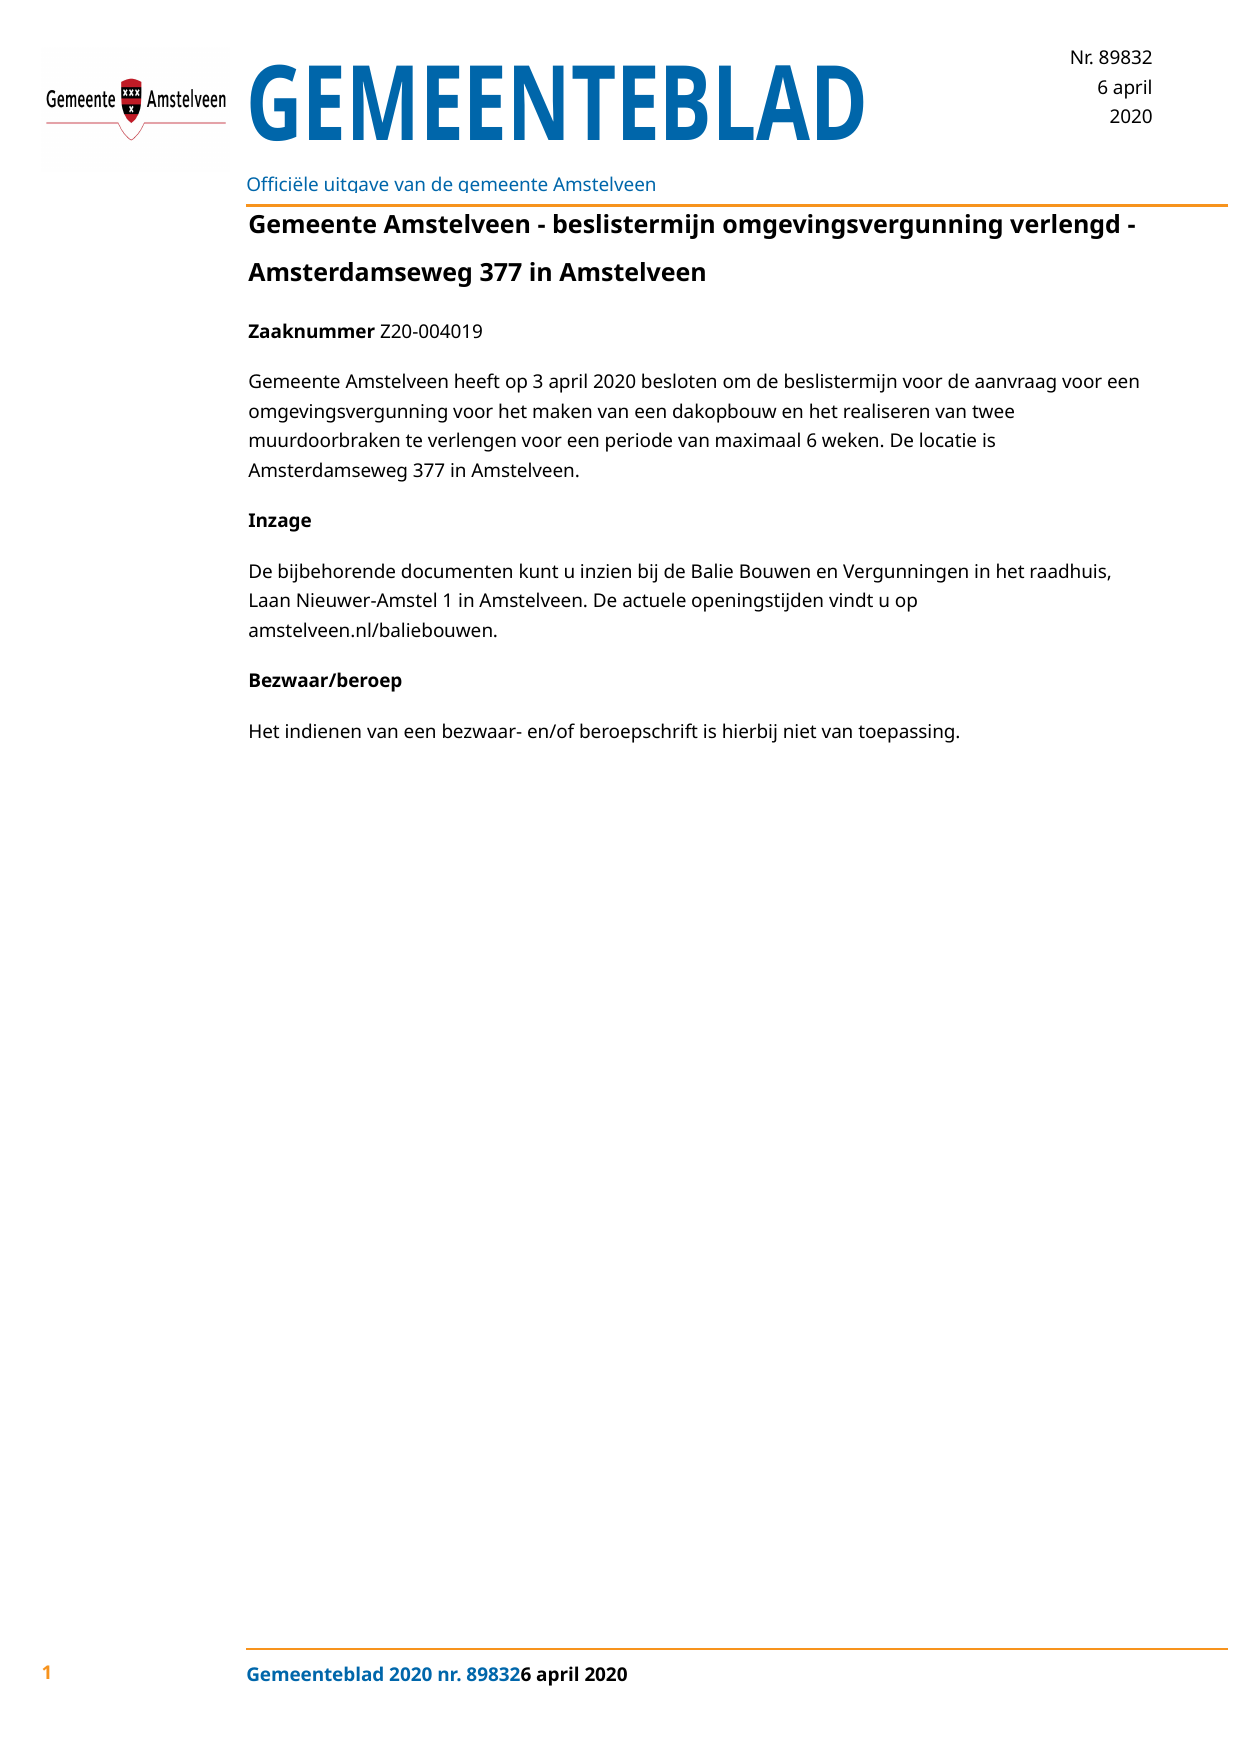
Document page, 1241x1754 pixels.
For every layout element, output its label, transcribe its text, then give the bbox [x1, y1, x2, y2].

text Gemeente Amstelveen heeft op 3 april 2020 besloten om de beslistermijn voor de aanvraag voor een omgevingsvergunning voor het maken van een dakopbouw en het realiseren van twee muurdoorbraken te verlengen voor een periode van maximaal 6 weken. De locatie is Amsterdamseweg 377 in Amstelveen. [248, 368, 1152, 483]
text De bijbehorende documenten kunt u inzien bij de Balie Bouwen en Vergunningen in het raadhuis, Laan Nieuwer-Amstel 1 in Amstelveen. De actuele openingstijden vindt u op amstelveen.nl/baliebouwen. [248, 558, 1152, 643]
text Inzage [248, 507, 1152, 533]
text Gemeente Amstelveen - beslistermijn omgevingsvergunning verlengd - Amsterdamseweg 377 in Amstelveen [248, 207, 1152, 288]
text Het indienen van een bezwaar- en/of beroepschrift is hierbij niet van toepassing. [248, 718, 1152, 744]
text Bezwaar/beroep [248, 667, 1152, 693]
text Zaaknummer Z20-004019 [248, 318, 1152, 344]
picture [41, 47, 231, 172]
